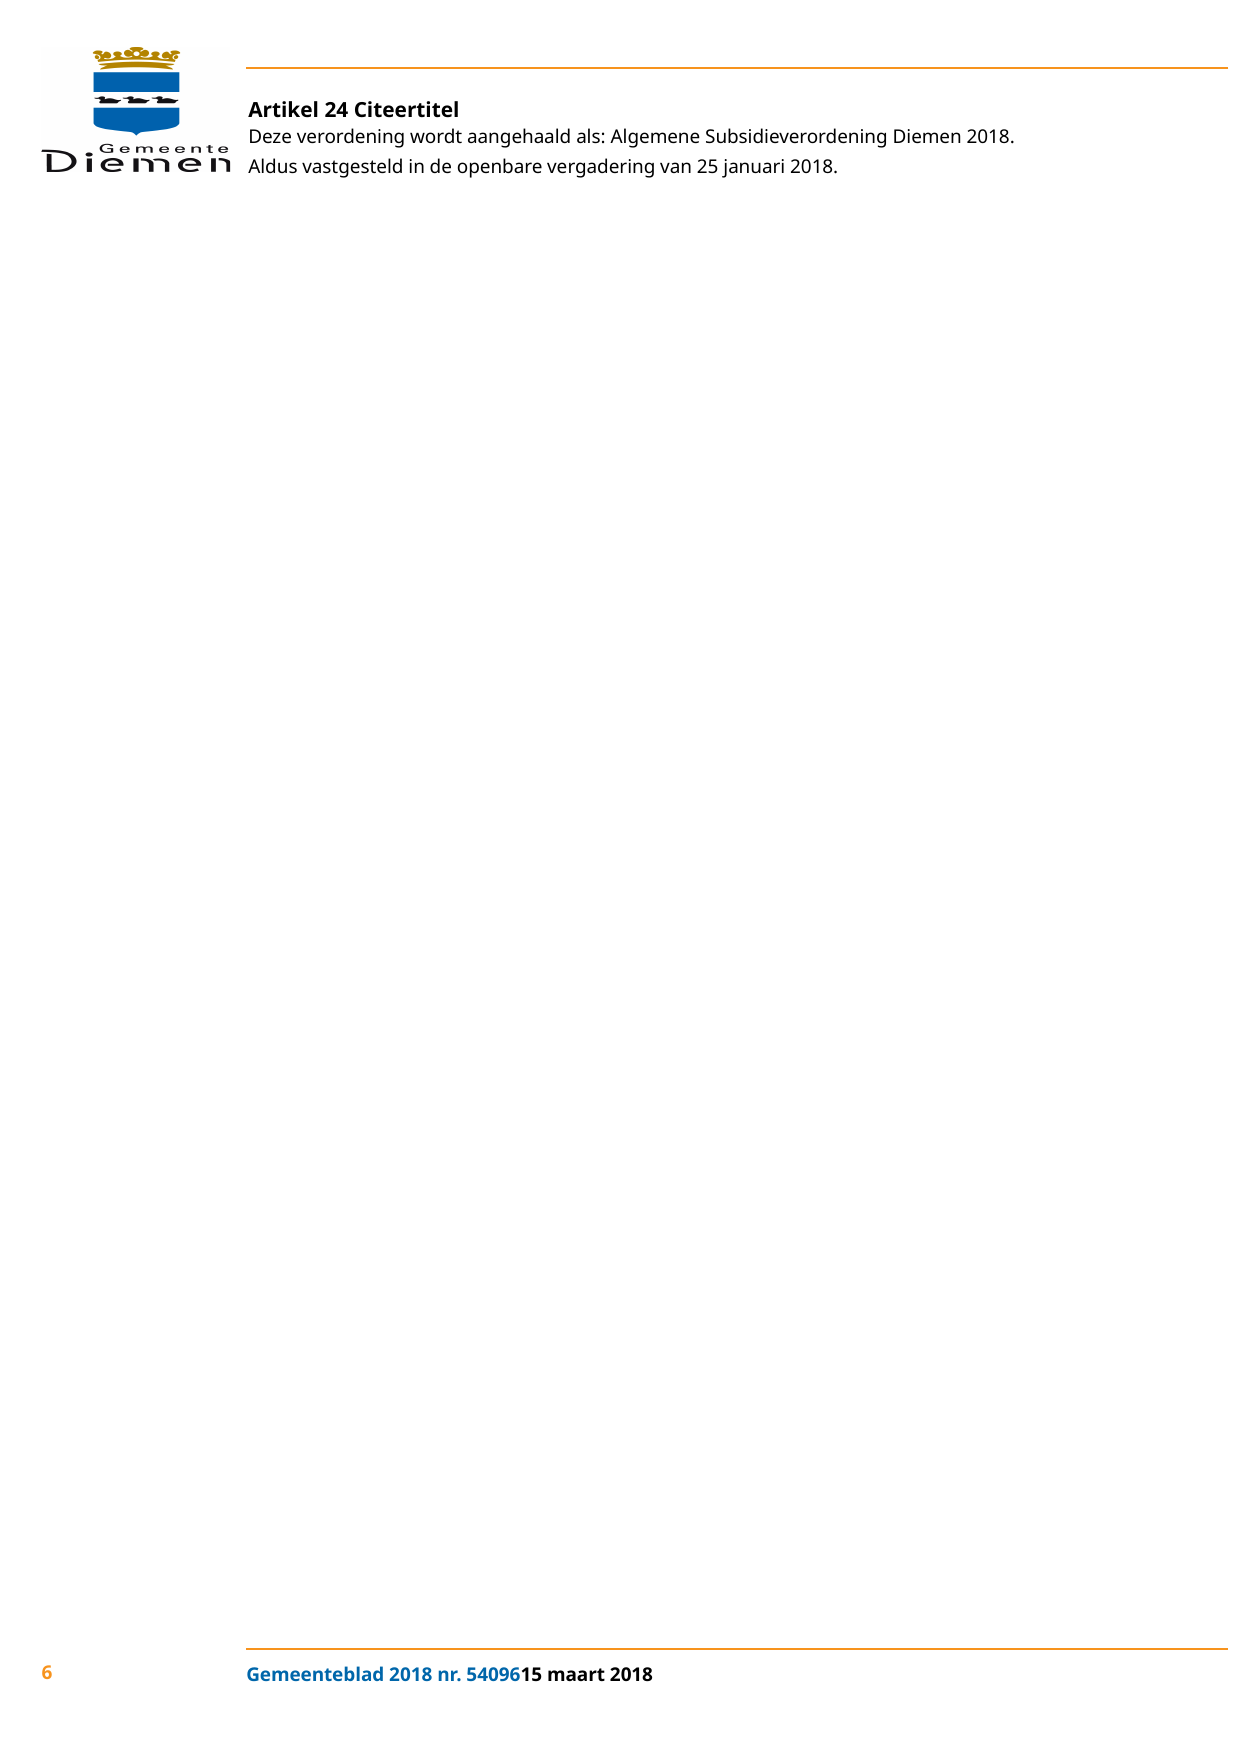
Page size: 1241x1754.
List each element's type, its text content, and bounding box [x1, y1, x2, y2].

text Deze verordening wordt aangehaald als: Algemene Subsidieverordening Diemen 2018. [248, 123, 1152, 149]
text Artikel 24 Citeertitel [248, 95, 1152, 123]
text Aldus vastgesteld in de openbare vergadering van 25 januari 2018. [248, 153, 1152, 178]
picture [41, 47, 231, 172]
